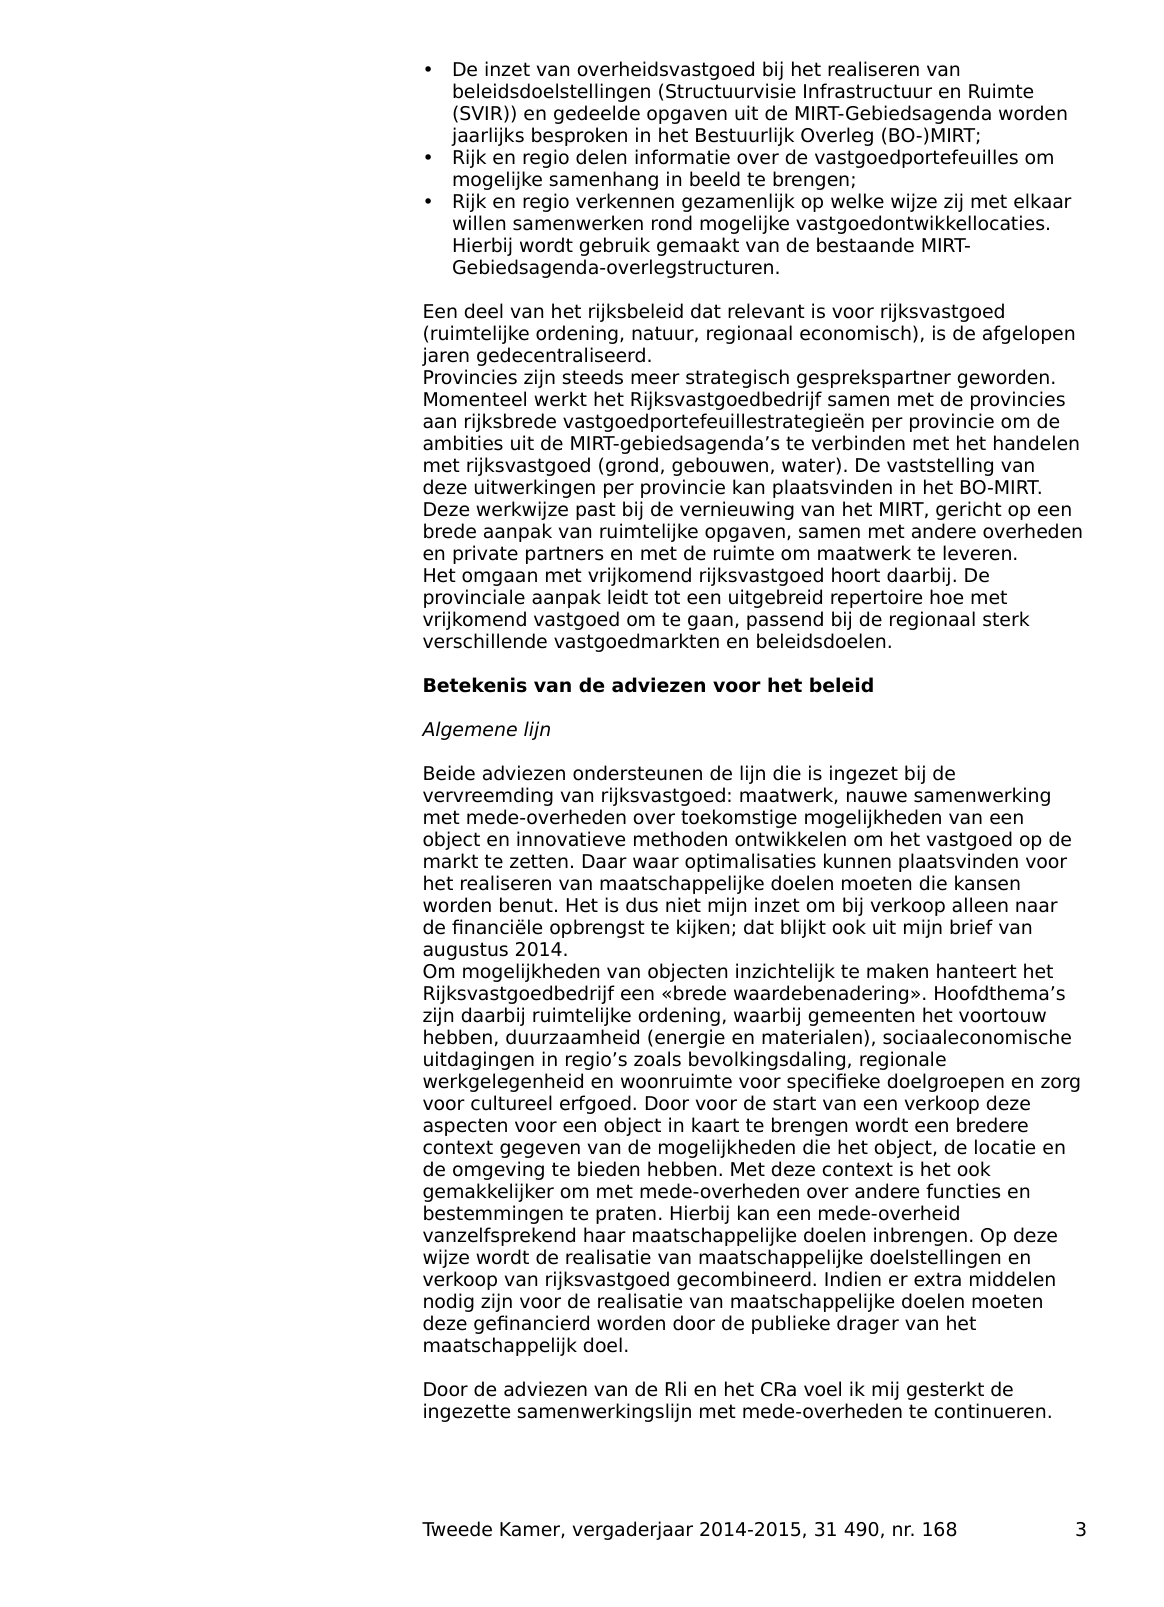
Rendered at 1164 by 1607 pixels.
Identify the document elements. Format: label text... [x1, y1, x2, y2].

subtitle Betekenis van de adviezen voor het beleid [422, 675, 1087, 697]
text • Rijk en regio verkennen gezamenlijk op welke wijze zij met elkaar willen samenwerken rond mogelijke vastgoedontwikkellocaties. Hierbij wordt gebruik gemaakt van de bestaande MIRT-Gebiedsagenda-overlegstructuren. [422, 191, 1087, 279]
text • Rijk en regio delen informatie over de vastgoedportefeuilles om mogelijke samenhang in beeld te brengen; [422, 147, 1087, 191]
text Door de adviezen van de Rli en het CRa voel ik mij gesterkt de ingezette samenwerkingslijn met mede-overheden te continueren. [422, 1379, 1087, 1423]
text Het omgaan met vrijkomend rijksvastgoed hoort daarbij. De provinciale aanpak leidt tot een uitgebreid repertoire hoe met vrijkomend vastgoed om te gaan, passend bij de regionaal sterk verschillende vastgoedmarkten en beleidsdoelen. [422, 565, 1087, 653]
text Een deel van het rijksbeleid dat relevant is voor rijksvastgoed (ruimtelijke ordening, natuur, regionaal economisch), is de afgelopen jaren gedecentraliseerd. [422, 301, 1087, 367]
text Beide adviezen ondersteunen de lijn die is ingezet bij de vervreemding van rijksvastgoed: maatwerk, nauwe samenwerking met mede-overheden over toekomstige mogelijkheden van een object en innovatieve methoden ontwikkelen om het vastgoed op de markt te zetten. Daar waar optimalisaties kunnen plaatsvinden voor het realiseren van maatschappelijke doelen moeten die kansen worden benut. Het is dus niet mijn inzet om bij verkoop alleen naar de financiële opbrengst te kijken; dat blijkt ook uit mijn brief van augustus 2014. [422, 763, 1087, 961]
subtitle Algemene lijn [422, 719, 1087, 741]
text • De inzet van overheidsvastgoed bij het realiseren van beleidsdoelstellingen (Structuurvisie Infrastructuur en Ruimte (SVIR)) en gedeelde opgaven uit de MIRT-Gebiedsagenda worden jaarlijks besproken in het Bestuurlijk Overleg (BO-)MIRT; [422, 59, 1087, 147]
text Om mogelijkheden van objecten inzichtelijk te maken hanteert het Rijksvastgoedbedrijf een «brede waardebenadering». Hoofdthema’s zijn daarbij ruimtelijke ordening, waarbij gemeenten het voortouw hebben, duurzaamheid (energie en materialen), sociaaleconomische uitdagingen in regio’s zoals bevolkingsdaling, regionale werkgelegenheid en woonruimte voor specifieke doelgroepen en zorg voor cultureel erfgoed. Door voor de start van een verkoop deze aspecten voor een object in kaart te brengen wordt een bredere context gegeven van de mogelijkheden die het object, de locatie en de omgeving te bieden hebben. Met deze context is het ook gemakkelijker om met mede-overheden over andere functies en bestemmingen te praten. Hierbij kan een mede-overheid vanzelfsprekend haar maatschappelijke doelen inbrengen. Op deze wijze wordt de realisatie van maatschappelijke doelstellingen en verkoop van rijksvastgoed gecombineerd. Indien er extra middelen nodig zijn voor de realisatie van maatschappelijke doelen moeten deze gefinancierd worden door de publieke drager van het maatschappelijk doel. [422, 961, 1087, 1357]
text Provincies zijn steeds meer strategisch gesprekspartner geworden. Momenteel werkt het Rijksvastgoedbedrijf samen met de provincies aan rijksbrede vastgoedportefeuillestrategieën per provincie om de ambities uit de MIRT-gebiedsagenda’s te verbinden met het handelen met rijksvastgoed (grond, gebouwen, water). De vaststelling van deze uitwerkingen per provincie kan plaatsvinden in het BO-MIRT. Deze werkwijze past bij de vernieuwing van het MIRT, gericht op een brede aanpak van ruimtelijke opgaven, samen met andere overheden en private partners en met de ruimte om maatwerk te leveren. [422, 367, 1087, 565]
